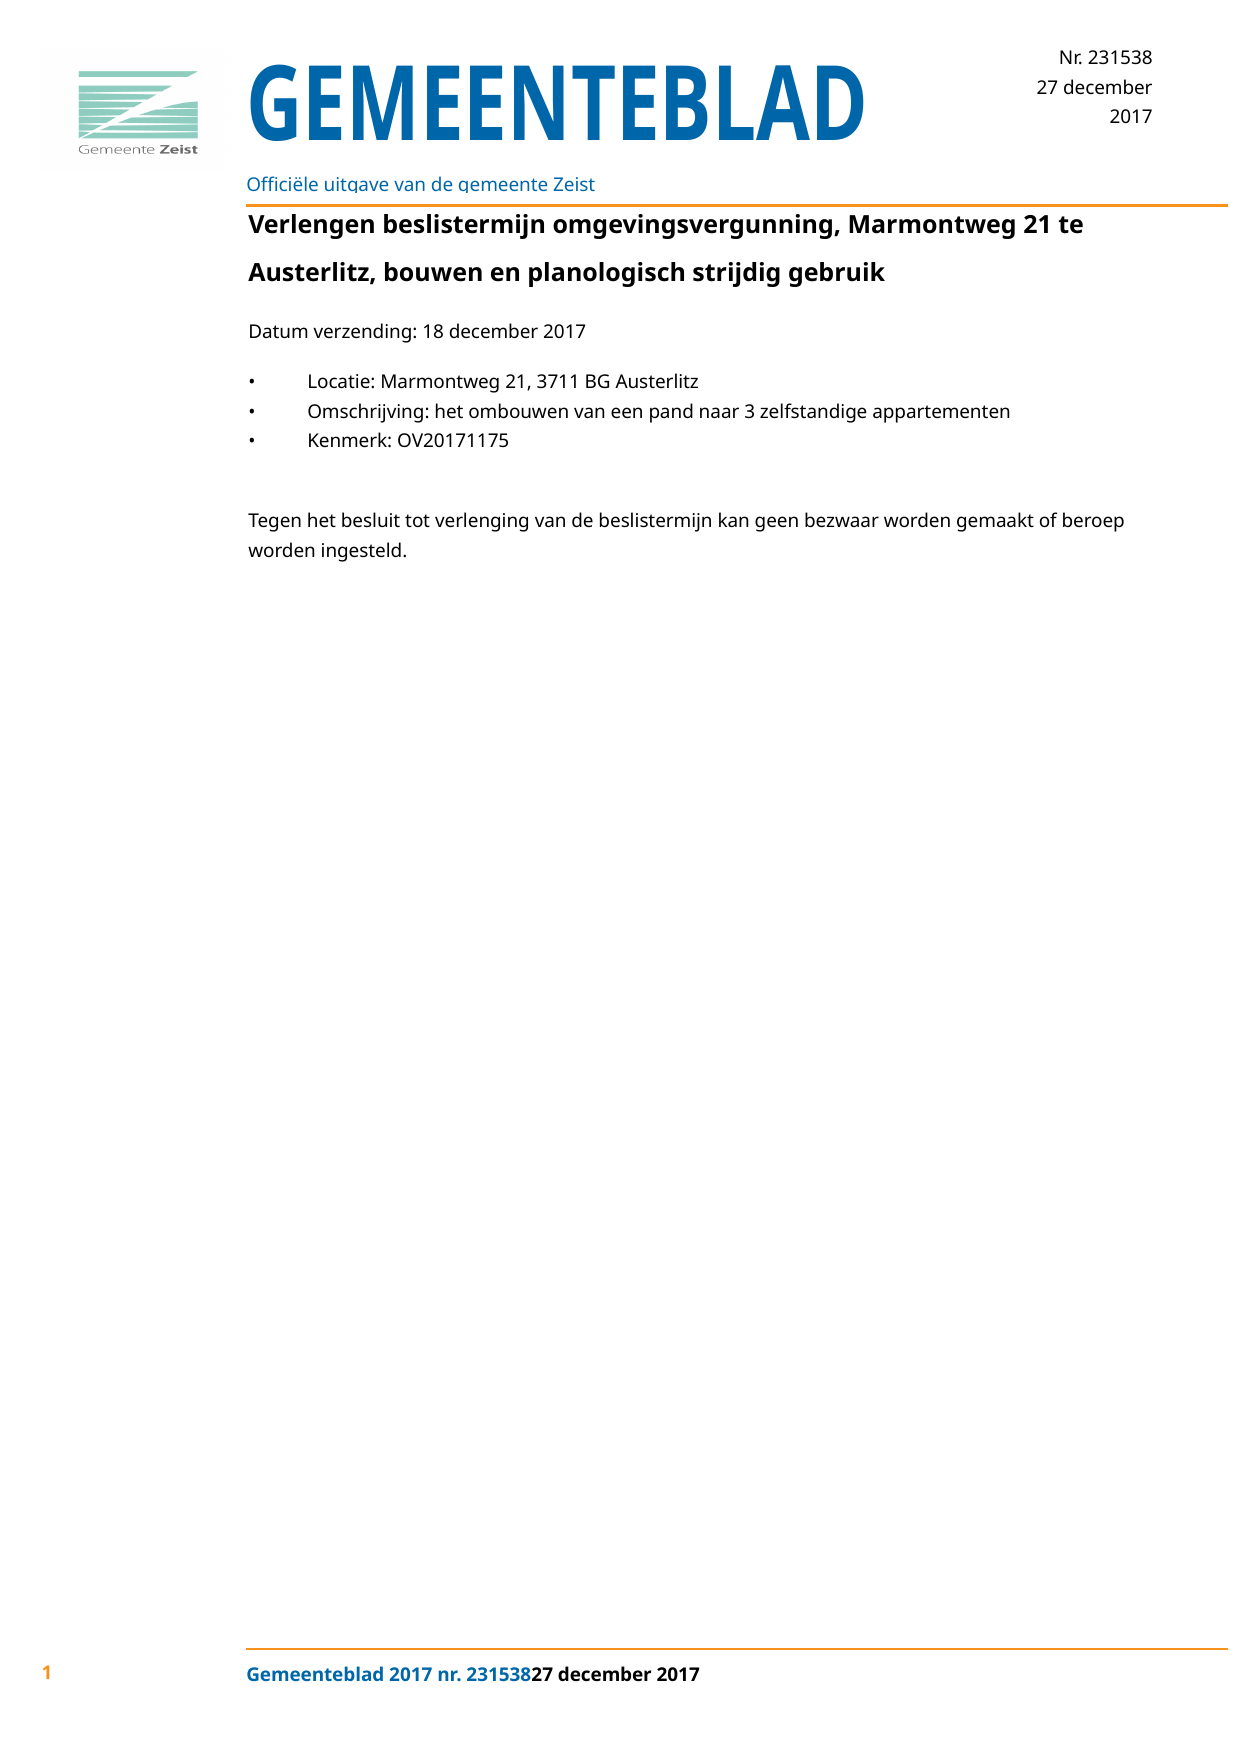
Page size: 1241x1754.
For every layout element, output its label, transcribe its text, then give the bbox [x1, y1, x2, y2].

list Omschrijving: het ombouwen van een pand naar 3 zelfstandige appartementen [248, 398, 1152, 424]
text Tegen het besluit tot verlenging van de beslistermijn kan geen bezwaar worden gemaakt of beroep worden ingesteld. [248, 507, 1152, 563]
text Datum verzending: 18 december 2017 [248, 318, 1152, 344]
picture [41, 47, 231, 172]
list Locatie: Marmontweg 21, 3711 BG Austerlitz [248, 368, 1152, 394]
list Kenmerk: OV20171175 [248, 427, 1152, 453]
text Verlengen beslistermijn omgevingsvergunning, Marmontweg 21 te Austerlitz, bouwen en planologisch strijdig gebruik [248, 207, 1152, 288]
